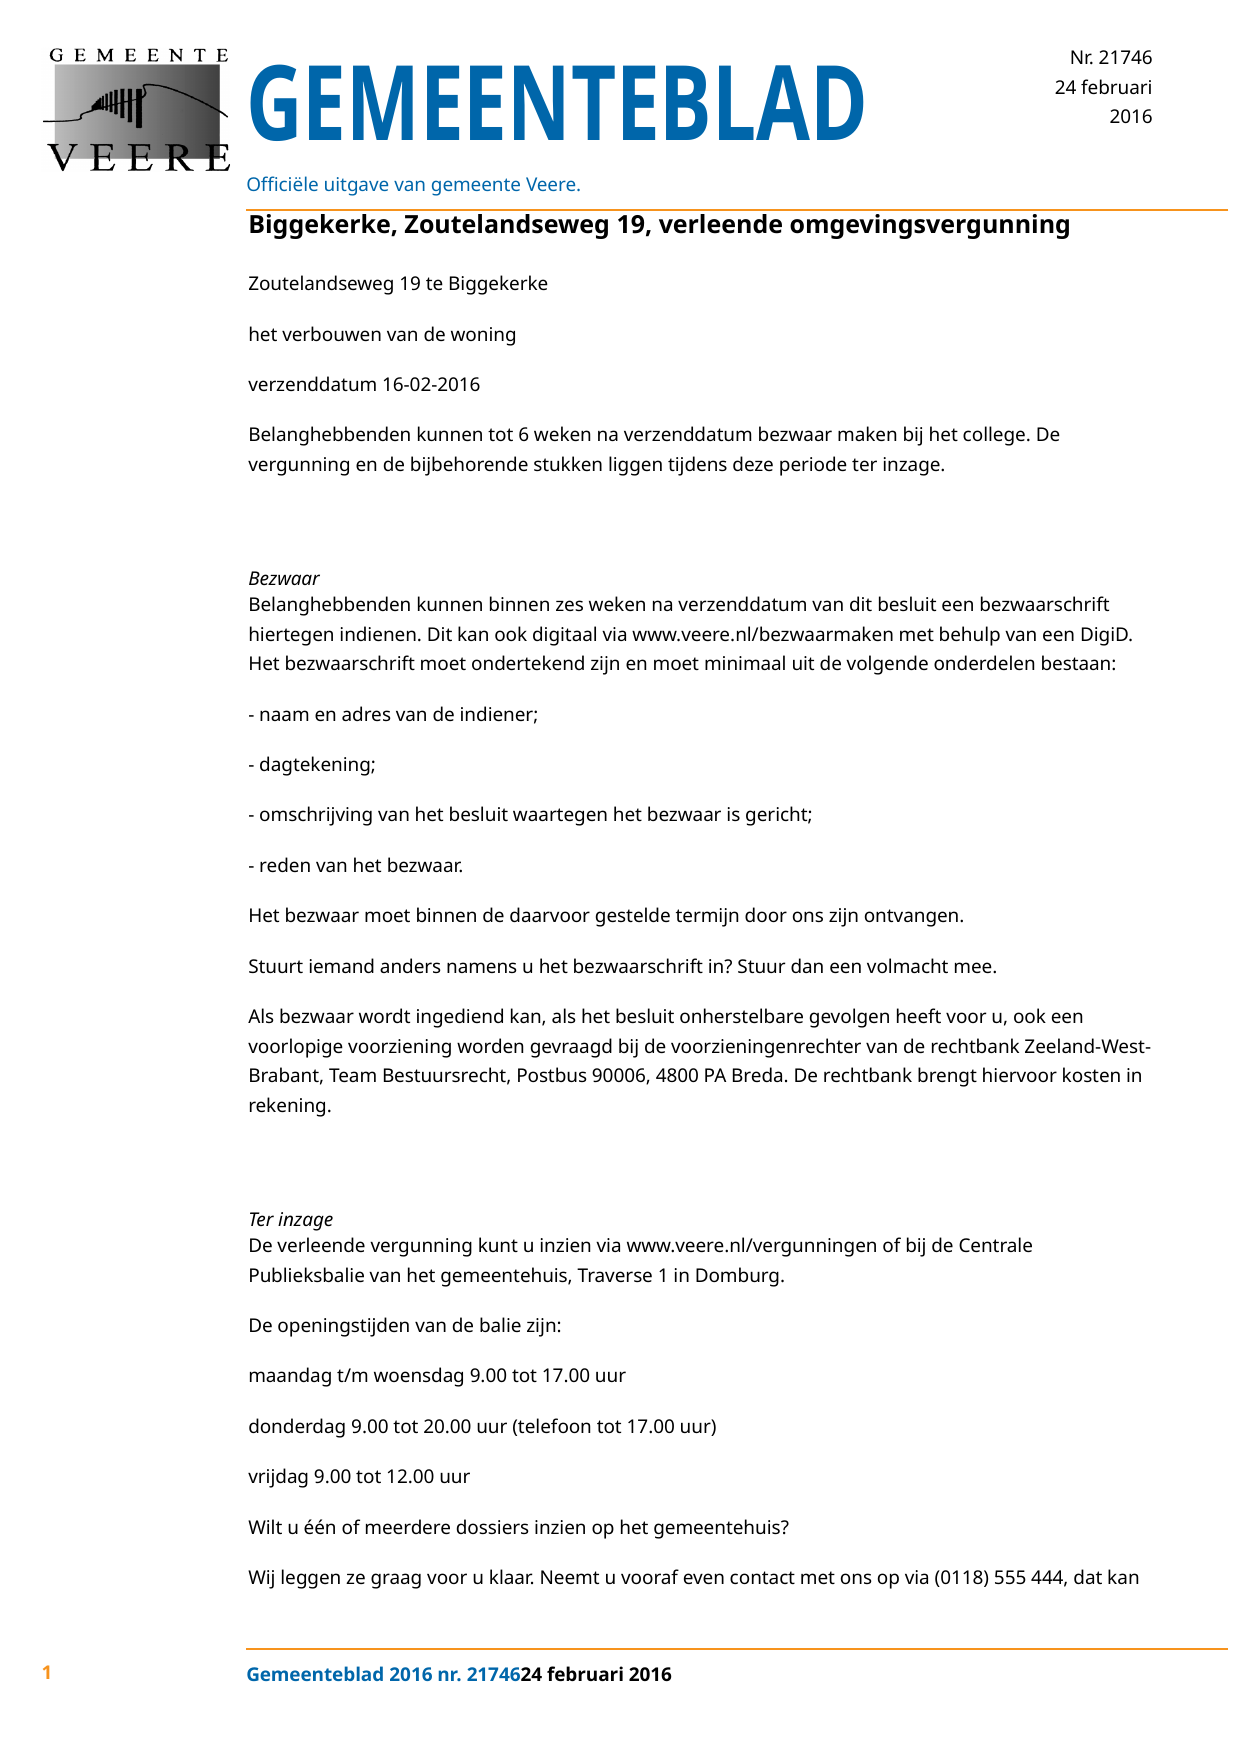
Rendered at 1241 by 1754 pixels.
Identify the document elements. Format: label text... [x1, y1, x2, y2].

text Bezwaar [248, 566, 1152, 591]
text verzenddatum 16-02-2016 [248, 371, 1152, 397]
text Biggekerke, Zoutelandseweg 19, verleende omgevingsvergunning [248, 211, 1152, 241]
text Stuurt iemand anders namens u het bezwaarschrift in? Stuur dan een volmacht mee. [248, 953, 1152, 979]
text Het bezwaar moet binnen de daarvoor gestelde termijn door ons zijn ontvangen. [248, 902, 1152, 928]
text maandag t/m woensdag 9.00 tot 17.00 uur [248, 1363, 1152, 1388]
text donderdag 9.00 tot 20.00 uur (telefoon tot 17.00 uur) [248, 1413, 1152, 1439]
text De verleende vergunning kunt u inzien via www.veere.nl/vergunningen of bij de Centrale Publieksbalie van het gemeentehuis, Traverse 1 in Domburg. [248, 1232, 1152, 1287]
text vrijdag 9.00 tot 12.00 uur [248, 1463, 1152, 1489]
text Wilt u één of meerdere dossiers inzien op het gemeentehuis? [248, 1514, 1152, 1539]
text Als bezwaar wordt ingediend kan, als het besluit onherstelbare gevolgen heeft voor u, ook een voorlopige voorziening worden gevraagd bij de voorzieningenrechter van de rechtbank Zeeland-West-Brabant, Team Bestuursrecht, Postbus 90006, 4800 PA Breda. De rechtbank brengt hiervoor kosten in rekening. [248, 1003, 1152, 1118]
text - reden van het bezwaar. [248, 852, 1152, 878]
text het verbouwen van de woning [248, 321, 1152, 346]
text Wij leggen ze graag voor u klaar. Neemt u vooraf even contact met ons op via (0118) 555 444, dat kan [248, 1564, 1152, 1590]
text De openingstijden van de balie zijn: [248, 1312, 1152, 1338]
text Belanghebbenden kunnen tot 6 weken na verzenddatum bezwaar maken bij het college. De vergunning en de bijbehorende stukken liggen tijdens deze periode ter inzage. [248, 422, 1152, 477]
text - naam en adres van de indiener; [248, 701, 1152, 727]
text - dagtekening; [248, 751, 1152, 777]
picture [41, 47, 231, 172]
text - omschrijving van het besluit waartegen het bezwaar is gericht; [248, 802, 1152, 827]
text Belanghebbenden kunnen binnen zes weken na verzenddatum van dit besluit een bezwaarschrift hiertegen indienen. Dit kan ook digitaal via www.veere.nl/bezwaarmaken met behulp van een DigiD. Het bezwaarschrift moet ondertekend zijn en moet minimaal uit de volgende onderdelen bestaan: [248, 591, 1152, 676]
text Ter inzage [248, 1206, 1152, 1232]
text Zoutelandseweg 19 te Biggekerke [248, 270, 1152, 296]
